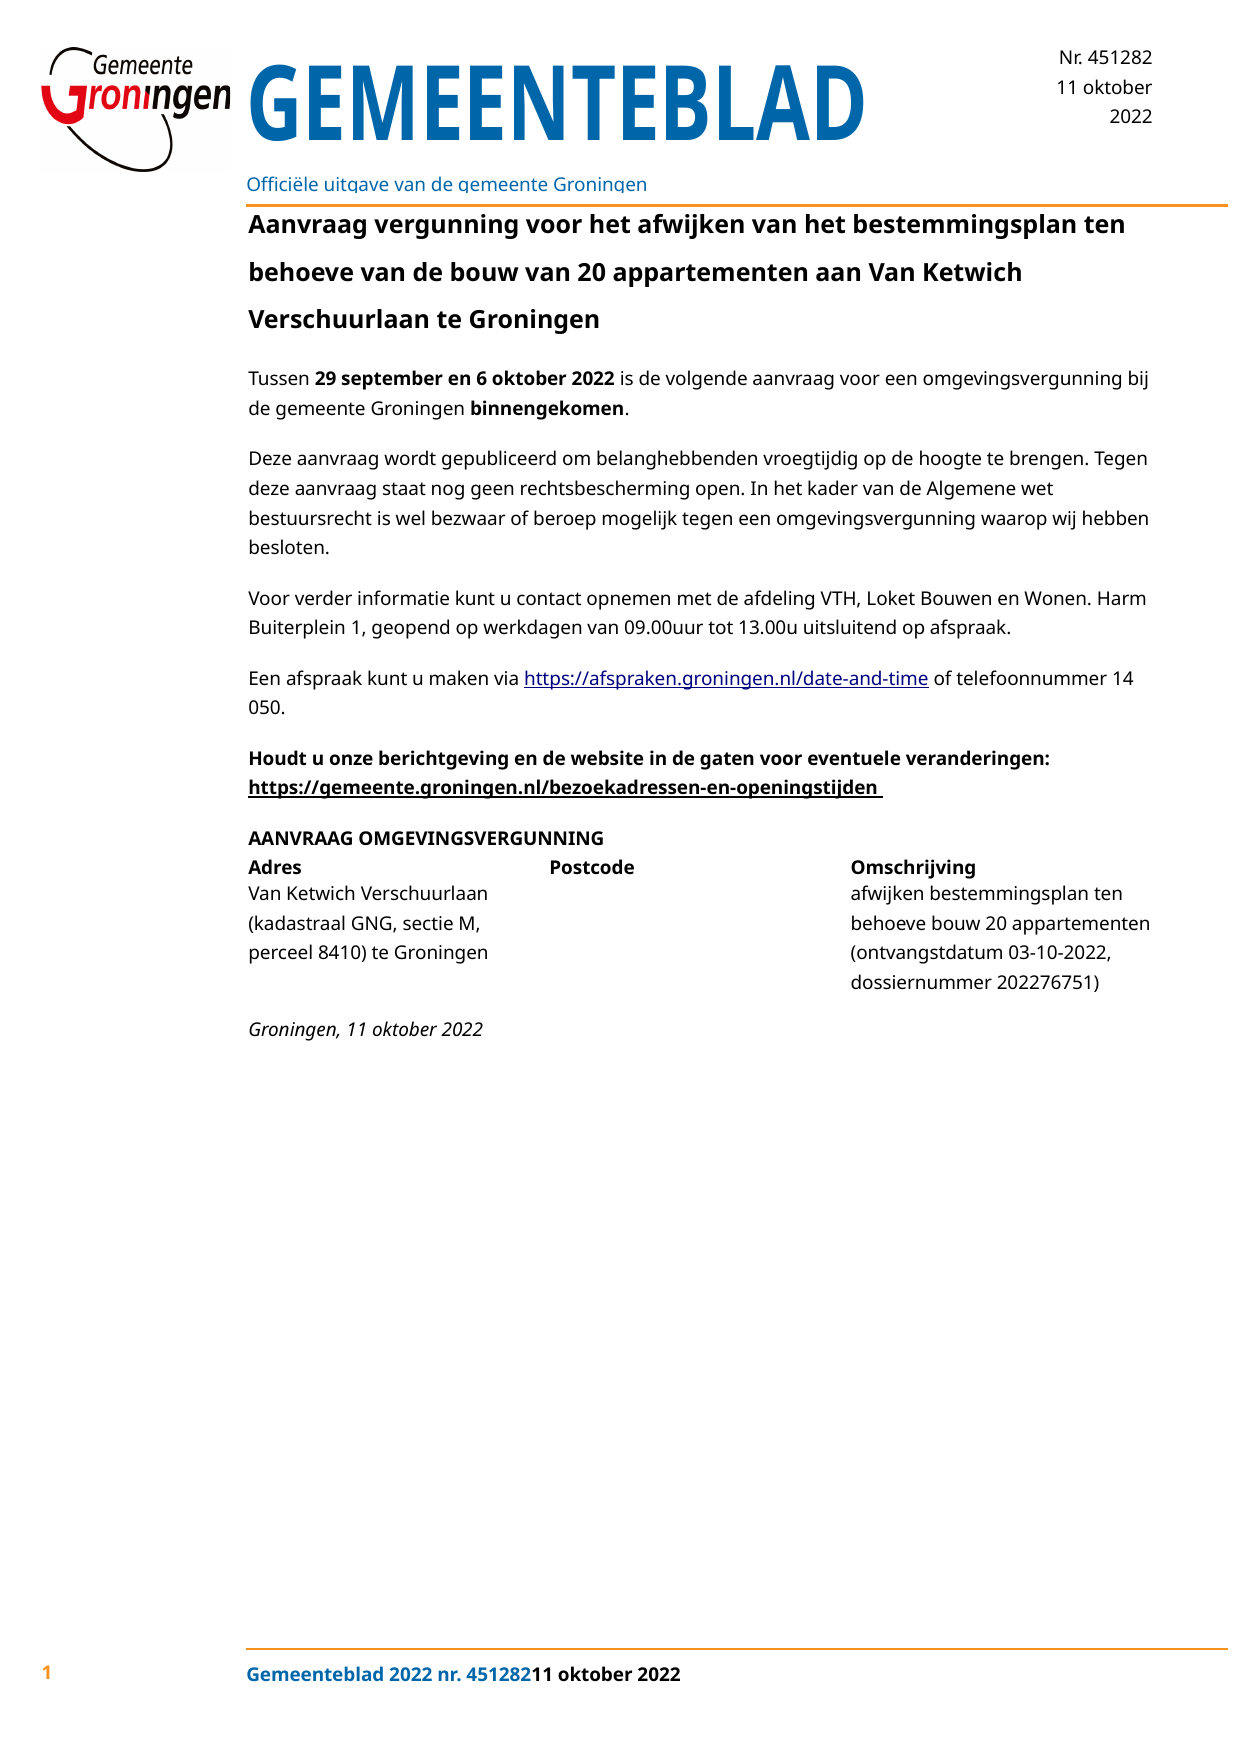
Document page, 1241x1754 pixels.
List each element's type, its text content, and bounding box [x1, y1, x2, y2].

table_header Postcode [549, 854, 850, 880]
table_cell [549, 880, 850, 994]
picture [41, 47, 231, 172]
text Een afspraak kunt u maken via https://afspraken.groningen.nl/date-and-time of telefoonnummer 14 050. [248, 665, 1152, 720]
text Houdt u onze berichtgeving en de website in de gaten voor eventuele veranderingen: https://gemeente.groningen.nl/bezoekadressen-en-openingstijden [248, 745, 1152, 800]
table_header Adres [248, 854, 549, 880]
text Tussen 29 september en 6 oktober 2022 is de volgende aanvraag voor een omgevingsvergunning bij de gemeente Groningen binnengekomen. [248, 366, 1152, 421]
text Deze aanvraag wordt gepubliceerd om belanghebbenden vroegtijdig op de hoogte te brengen. Tegen deze aanvraag staat nog geen rechtsbescherming open. In het kader van de Algemene wet bestuursrecht is wel bezwaar of beroep mogelijk tegen een omgevingsvergunning waarop wij hebben besloten. [248, 446, 1152, 560]
table_header Omschrijving [850, 854, 1152, 880]
table_cell afwijken bestemmingsplan ten behoeve bouw 20 appartementen (ontvangstdatum 03-10-2022, dossiernummer 202276751) [850, 880, 1152, 994]
table_cell Van Ketwich Verschuurlaan (kadastraal GNG, sectie M, perceel 8410) te Groningen [248, 880, 549, 994]
text Aanvraag vergunning voor het afwijken van het bestemmingsplan ten behoeve van de bouw van 20 appartementen aan Van Ketwich Verschuurlaan te Groningen [248, 207, 1152, 336]
text Voor verder informatie kunt u contact opnemen met de afdeling VTH, Loket Bouwen en Wonen. Harm Buiterplein 1, geopend op werkdagen van 09.00uur tot 13.00u uitsluitend op afspraak. [248, 585, 1152, 640]
text AANVRAAG OMGEVINGSVERGUNNING [248, 825, 1152, 850]
text Groningen, 11 oktober 2022 [248, 1016, 1152, 1042]
